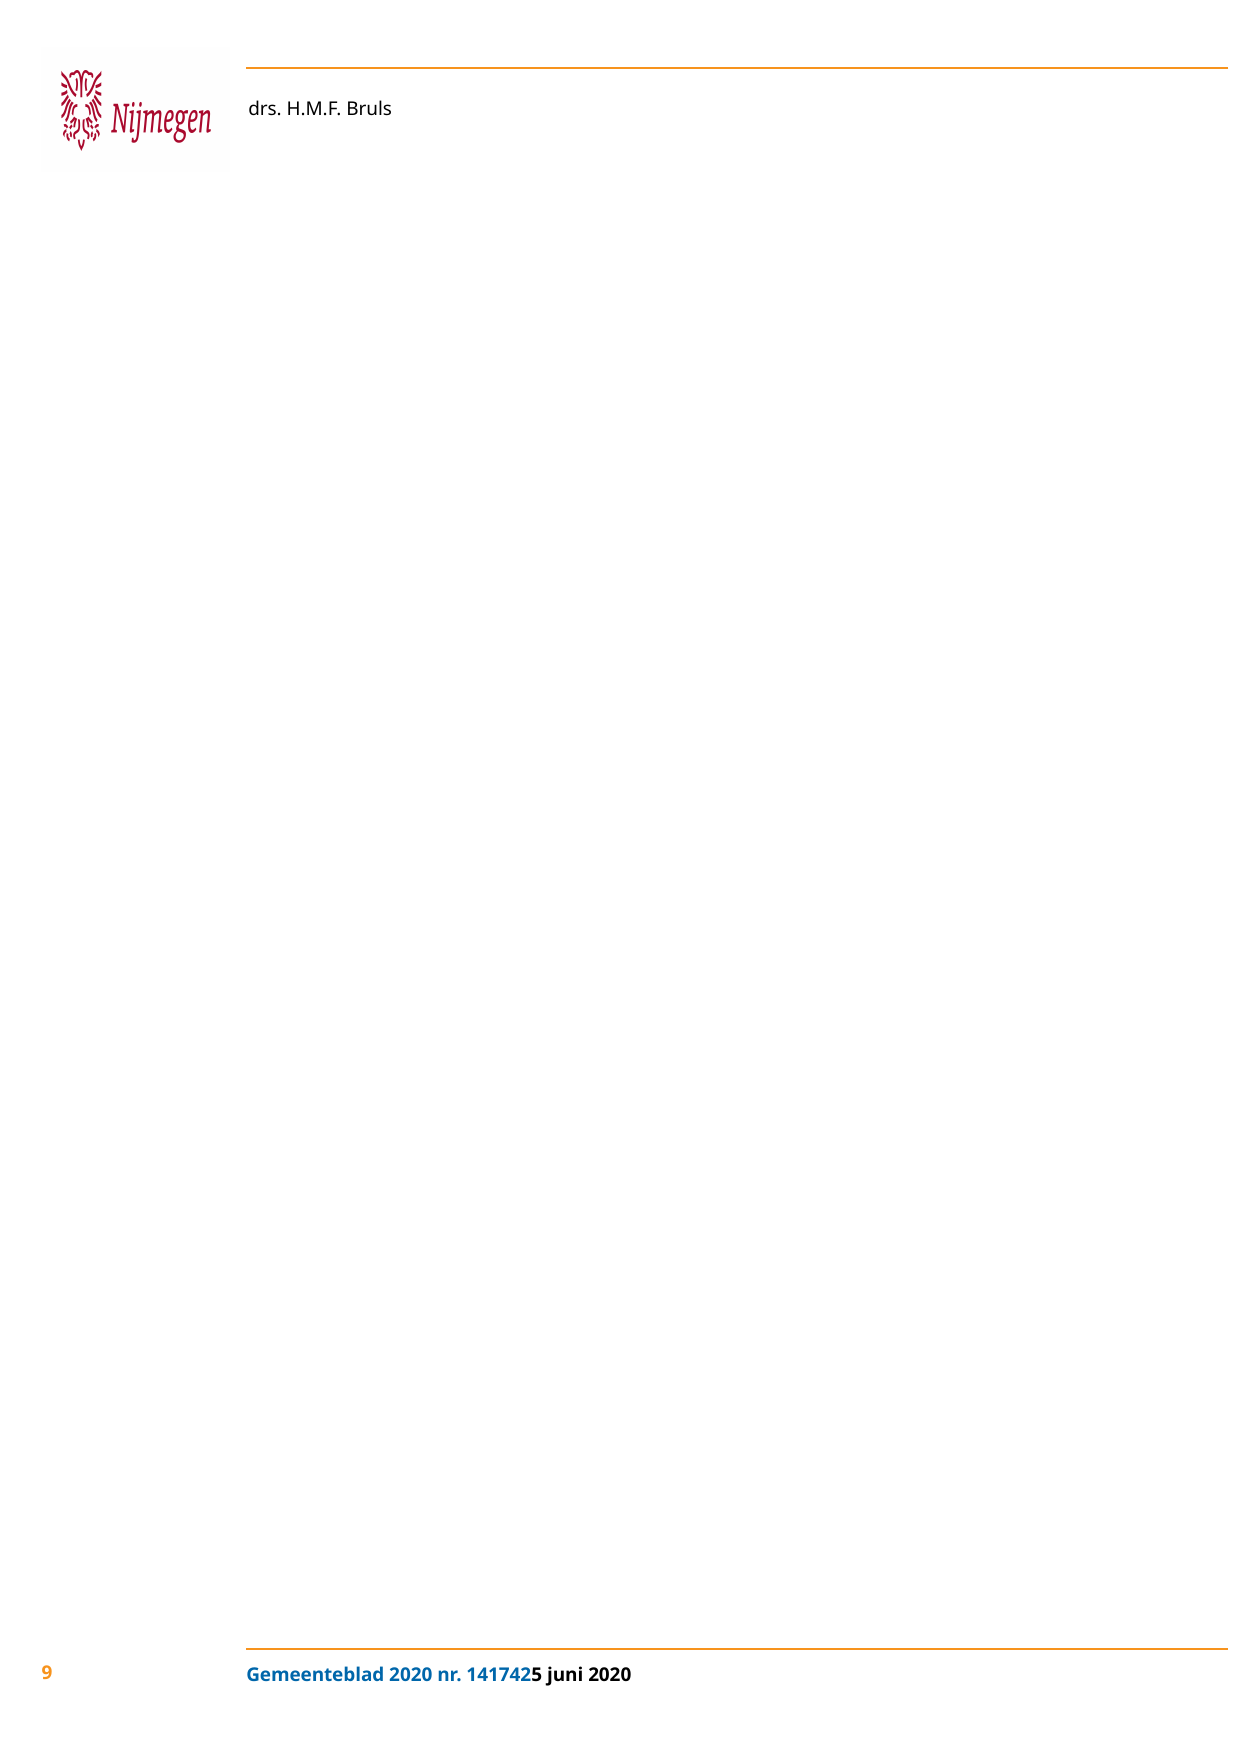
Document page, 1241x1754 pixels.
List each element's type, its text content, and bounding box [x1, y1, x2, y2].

picture [41, 47, 231, 172]
text drs. H.M.F. Bruls [248, 95, 1152, 121]
